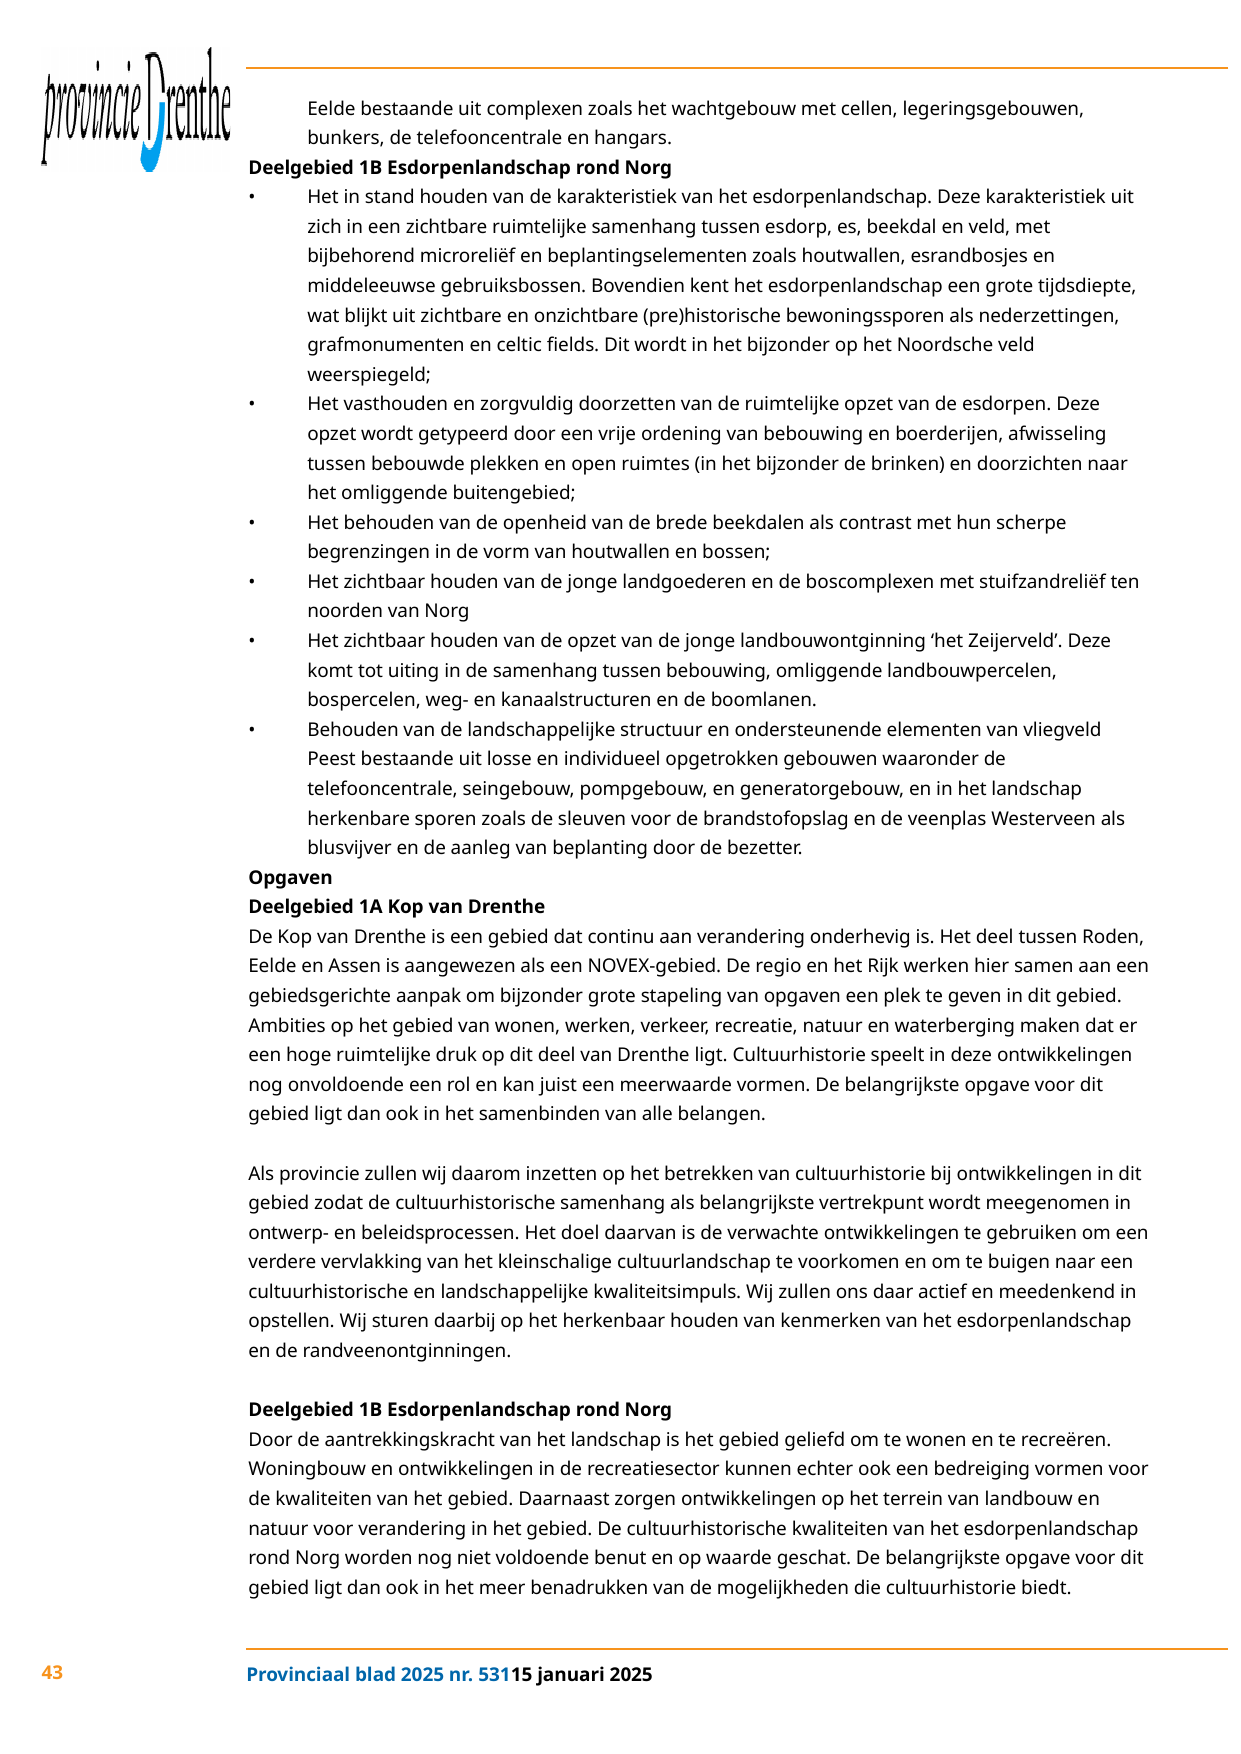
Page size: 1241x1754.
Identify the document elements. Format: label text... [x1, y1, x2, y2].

text Opgaven [248, 864, 1152, 890]
text Deelgebied 1B Esdorpenlandschap rond Norg [248, 1396, 1152, 1422]
list Het behouden van de openheid van de brede beekdalen als contrast met hun scherpe begrenzingen in de vorm van houtwallen en bossen; [248, 509, 1152, 564]
list Het zichtbaar houden van de opzet van de jonge landbouwontginning ‘het Zeijerveld’. Deze komt tot uiting in de samenhang tussen bebouwing, omliggende landbouwpercelen, bospercelen, weg- en kanaalstructuren en de boomlanen. [248, 627, 1152, 712]
list Eelde bestaande uit complexen zoals het wachtgebouw met cellen, legeringsgebouwen, bunkers, de telefooncentrale en hangars. [248, 95, 1152, 150]
text Deelgebied 1B Esdorpenlandschap rond Norg [248, 154, 1152, 180]
text Als provincie zullen wij daarom inzetten op het betrekken van cultuurhistorie bij ontwikkelingen in dit gebied zodat de cultuurhistorische samenhang als belangrijkste vertrekpunt wordt meegenomen in ontwerp- en beleidsprocessen. Het doel daarvan is de verwachte ontwikkelingen te gebruiken om een verdere vervlakking van het kleinschalige cultuurlandschap te voorkomen en om te buigen naar een cultuurhistorische en landschappelijke kwaliteitsimpuls. Wij zullen ons daar actief en meedenkend in opstellen. Wij sturen daarbij op het herkenbaar houden van kenmerken van het esdorpenlandschap en de randveenontginningen. [248, 1160, 1152, 1363]
text De Kop van Drenthe is een gebied dat continu aan verandering onderhevig is. Het deel tussen Roden, Eelde en Assen is aangewezen als een NOVEX-gebied. De regio en het Rijk werken hier samen aan een gebiedsgerichte aanpak om bijzonder grote stapeling van opgaven een plek te geven in dit gebied. Ambities op het gebied van wonen, werken, verkeer, recreatie, natuur en waterberging maken dat er een hoge ruimtelijke druk op dit deel van Drenthe ligt. Cultuurhistorie speelt in deze ontwikkelingen nog onvoldoende een rol en kan juist een meerwaarde vormen. De belangrijkste opgave voor dit gebied ligt dan ook in het samenbinden van alle belangen. [248, 923, 1152, 1126]
picture [41, 47, 231, 172]
text Deelgebied 1A Kop van Drenthe [248, 893, 1152, 919]
text Door de aantrekkingskracht van het landschap is het gebied geliefd om te wonen en te recreëren. Woningbouw en ontwikkelingen in de recreatiesector kunnen echter ook een bedreiging vormen voor de kwaliteiten van het gebied. Daarnaast zorgen ontwikkelingen op het terrein van landbouw en natuur voor verandering in het gebied. De cultuurhistorische kwaliteiten van het esdorpenlandschap rond Norg worden nog niet voldoende benut en op waarde geschat. De belangrijkste opgave voor dit gebied ligt dan ook in het meer benadrukken van de mogelijkheden die cultuurhistorie biedt. [248, 1426, 1152, 1600]
list Het vasthouden en zorgvuldig doorzetten van de ruimtelijke opzet van de esdorpen. Deze opzet wordt getypeerd door een vrije ordening van bebouwing en boerderijen, afwisseling tussen bebouwde plekken en open ruimtes (in het bijzonder de brinken) en doorzichten naar het omliggende buitengebied; [248, 391, 1152, 505]
list Het in stand houden van de karakteristiek van het esdorpenlandschap. Deze karakteristiek uit zich in een zichtbare ruimtelijke samenhang tussen esdorp, es, beekdal en veld, met bijbehorend microreliëf en beplantingselementen zoals houtwallen, esrandbosjes en middeleeuwse gebruiksbossen. Bovendien kent het esdorpenlandschap een grote tijdsdiepte, wat blijkt uit zichtbare en onzichtbare (pre)historische bewoningssporen als nederzettingen, grafmonumenten en celtic fields. Dit wordt in het bijzonder op het Noordsche veld weerspiegeld; [248, 183, 1152, 387]
list Behouden van de landschappelijke structuur en ondersteunende elementen van vliegveld Peest bestaande uit losse en individueel opgetrokken gebouwen waaronder de telefooncentrale, seingebouw, pompgebouw, en generatorgebouw, en in het landschap herkenbare sporen zoals de sleuven voor de brandstofopslag en de veenplas Westerveen als blusvijver en de aanleg van beplanting door de bezetter. [248, 716, 1152, 860]
list Het zichtbaar houden van de jonge landgoederen en de boscomplexen met stuifzandreliëf ten noorden van Norg [248, 568, 1152, 623]
